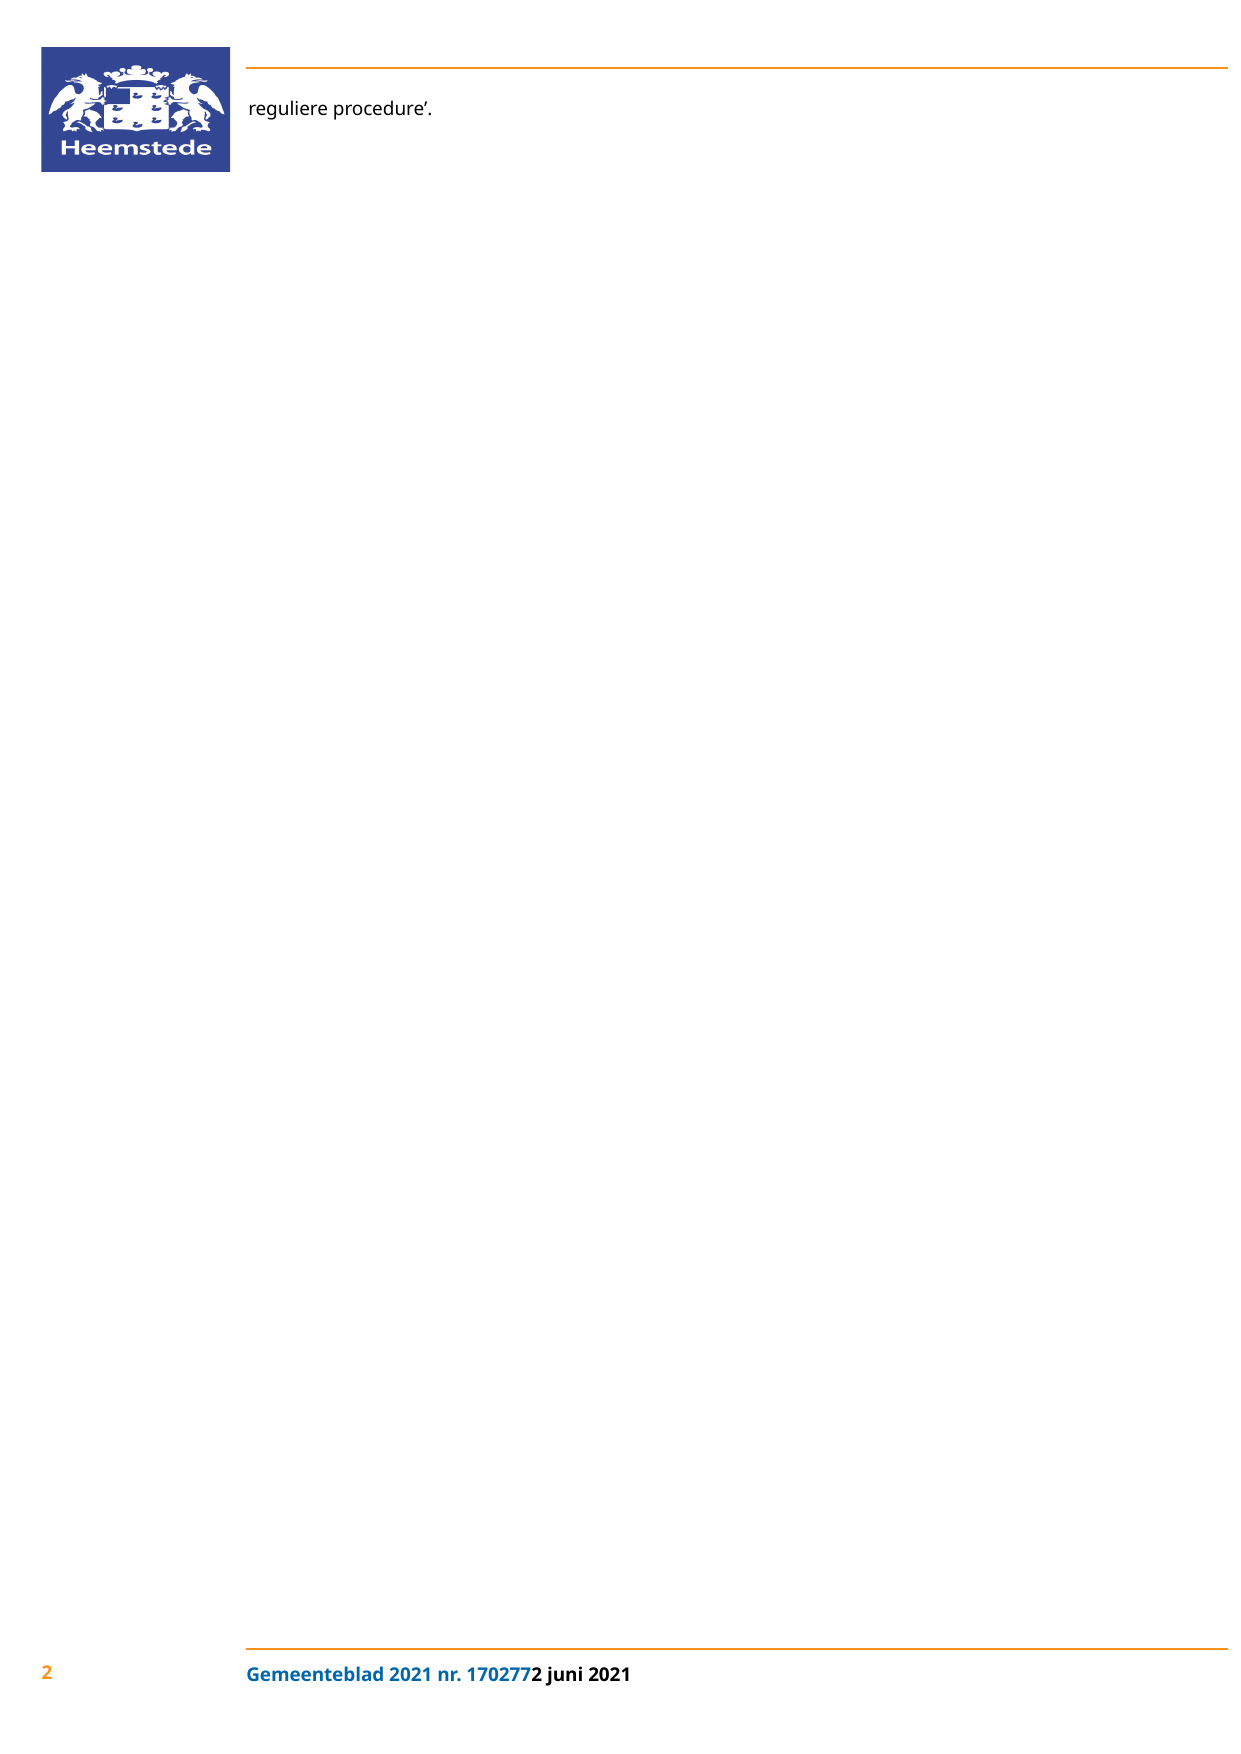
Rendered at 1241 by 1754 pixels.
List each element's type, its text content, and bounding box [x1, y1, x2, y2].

picture [41, 47, 231, 172]
text reguliere procedure’. [248, 95, 1152, 121]
